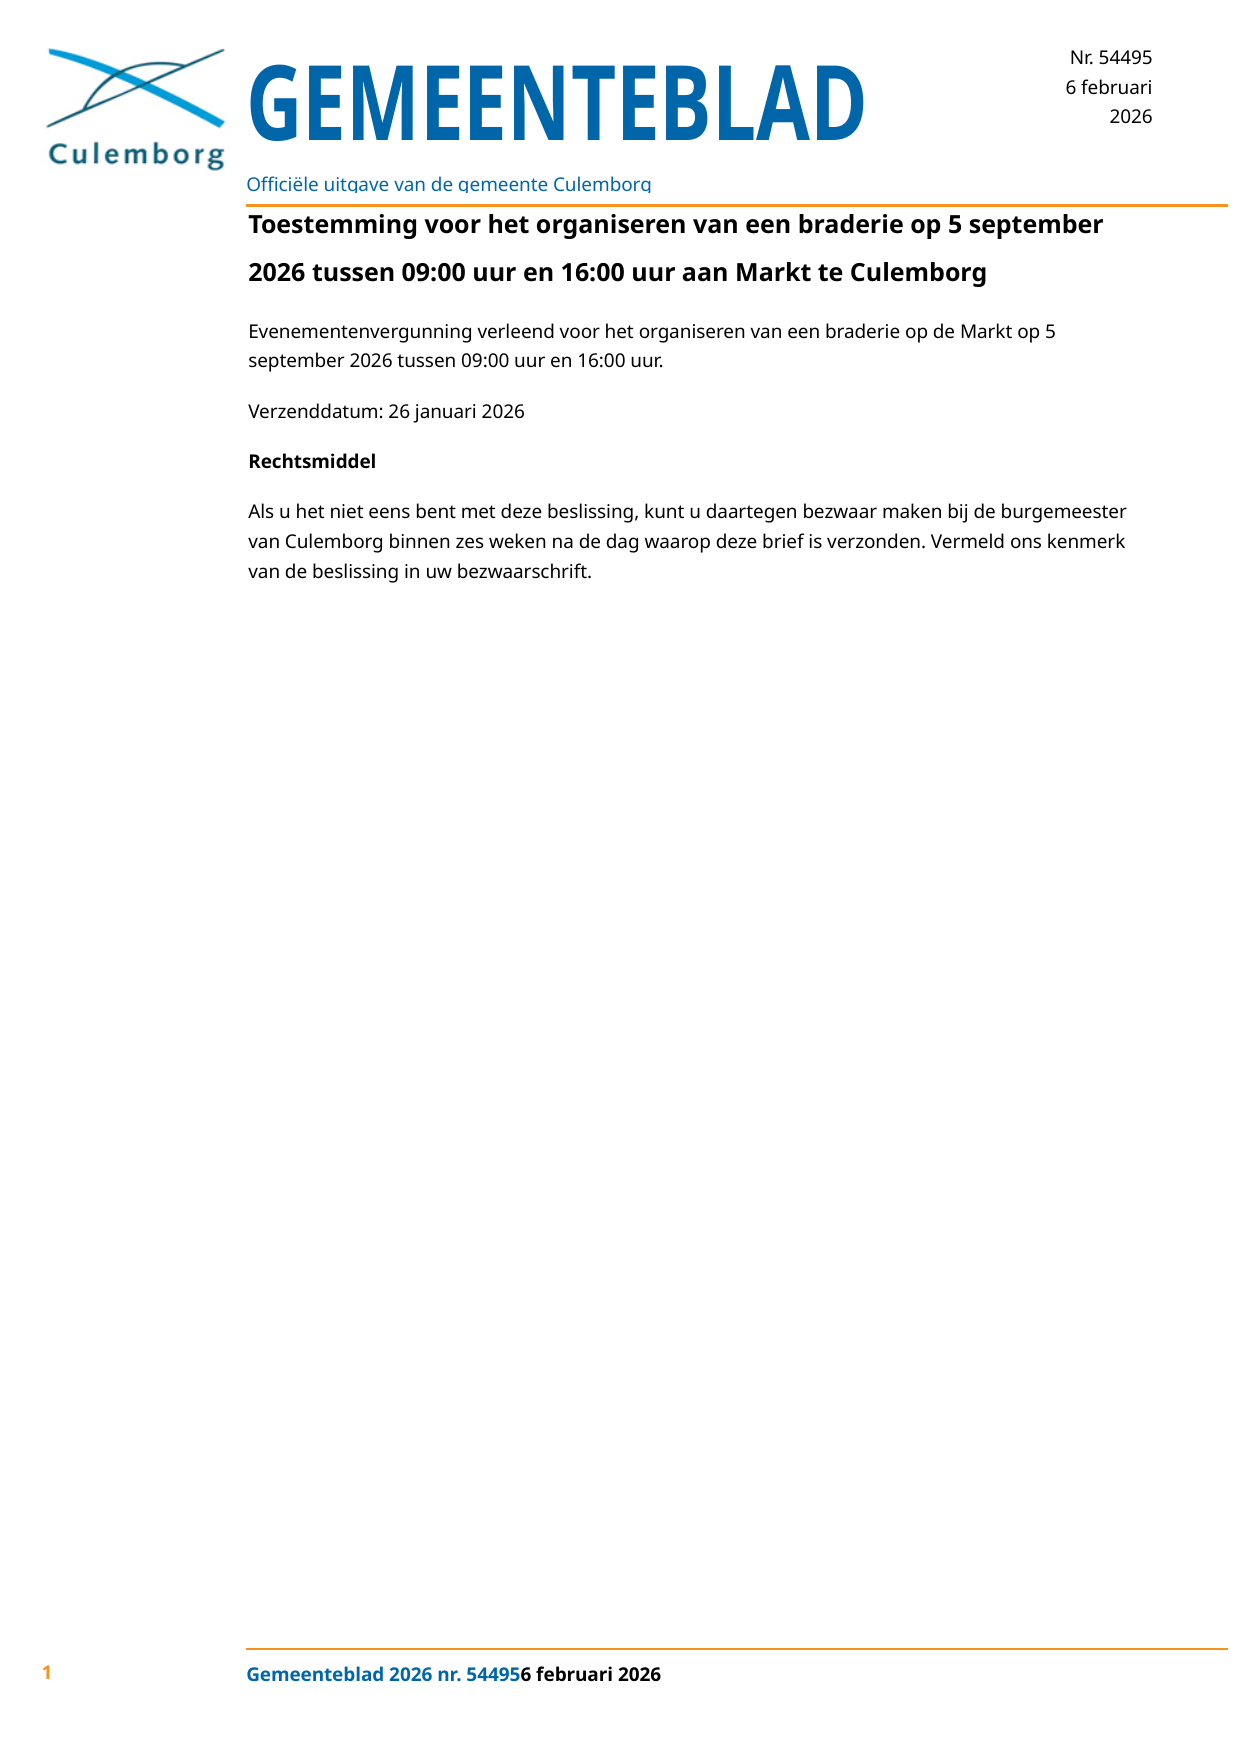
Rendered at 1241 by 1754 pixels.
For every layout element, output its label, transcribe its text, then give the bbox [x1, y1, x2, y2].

text Verzenddatum: 26 januari 2026 [248, 398, 1152, 424]
text Evenementenvergunning verleend voor het organiseren van een braderie op de Markt op 5 september 2026 tussen 09:00 uur en 16:00 uur. [248, 318, 1152, 373]
text Rechtsmiddel [248, 448, 1152, 474]
text Toestemming voor het organiseren van een braderie op 5 september 2026 tussen 09:00 uur en 16:00 uur aan Markt te Culemborg [248, 207, 1152, 288]
picture [41, 47, 231, 172]
text Als u het niet eens bent met deze beslissing, kunt u daartegen bezwaar maken bij de burgemeester van Culemborg binnen zes weken na de dag waarop deze brief is verzonden. Vermeld ons kenmerk van de beslissing in uw bezwaarschrift. [248, 499, 1152, 584]
